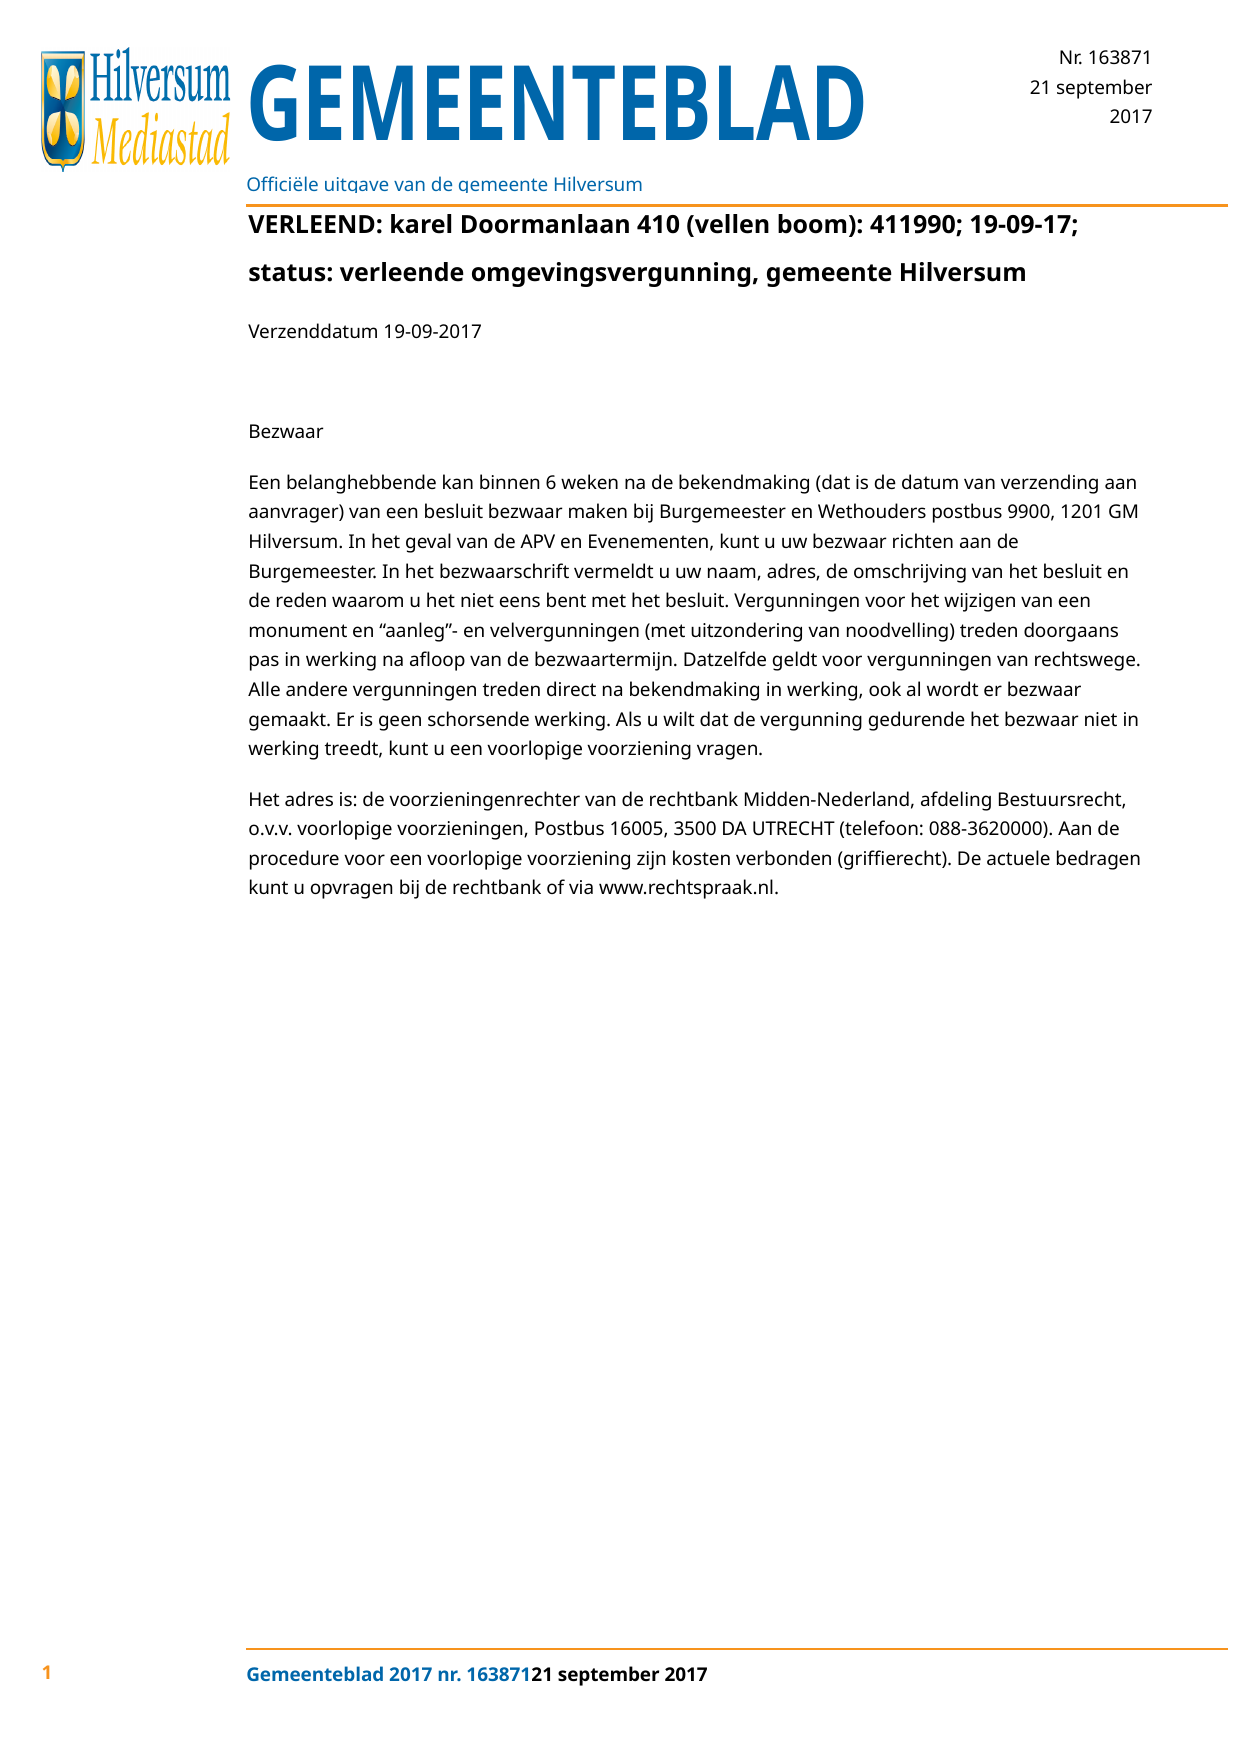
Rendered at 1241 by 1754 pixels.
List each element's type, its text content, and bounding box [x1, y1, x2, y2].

picture [41, 47, 231, 172]
text VERLEEND: karel Doormanlaan 410 (vellen boom): 411990; 19-09-17; status: verleende omgevingsvergunning, gemeente Hilversum [248, 207, 1152, 288]
text Bezwaar [248, 419, 1152, 444]
text Een belanghebbende kan binnen 6 weken na de bekendmaking (dat is de datum van verzending aan aanvrager) van een besluit bezwaar maken bij Burgemeester en Wethouders postbus 9900, 1201 GM Hilversum. In het geval van de APV en Evenementen, kunt u uw bezwaar richten aan de Burgemeester. In het bezwaarschrift vermeldt u uw naam, adres, de omschrijving van het besluit en de reden waarom u het niet eens bent met het besluit. Vergunningen voor het wijzigen van een monument en “aanleg”- en velvergunningen (met uitzondering van noodvelling) treden doorgaans pas in werking na afloop van de bezwaartermijn. Datzelfde geldt voor vergunningen van rechtswege. Alle andere vergunningen treden direct na bekendmaking in werking, ook al wordt er bezwaar gemaakt. Er is geen schorsende werking. Als u wilt dat de vergunning gedurende het bezwaar niet in werking treedt, kunt u een voorlopige voorziening vragen. [248, 469, 1152, 761]
text Het adres is: de voorzieningenrechter van de rechtbank Midden-Nederland, afdeling Bestuursrecht, o.v.v. voorlopige voorzieningen, Postbus 16005, 3500 DA UTRECHT (telefoon: 088-3620000). Aan de procedure voor een voorlopige voorziening zijn kosten verbonden (griffierecht). De actuele bedragen kunt u opvragen bij de rechtbank of via www.rechtspraak.nl. [248, 786, 1152, 900]
text Verzenddatum 19-09-2017 [248, 318, 1152, 344]
